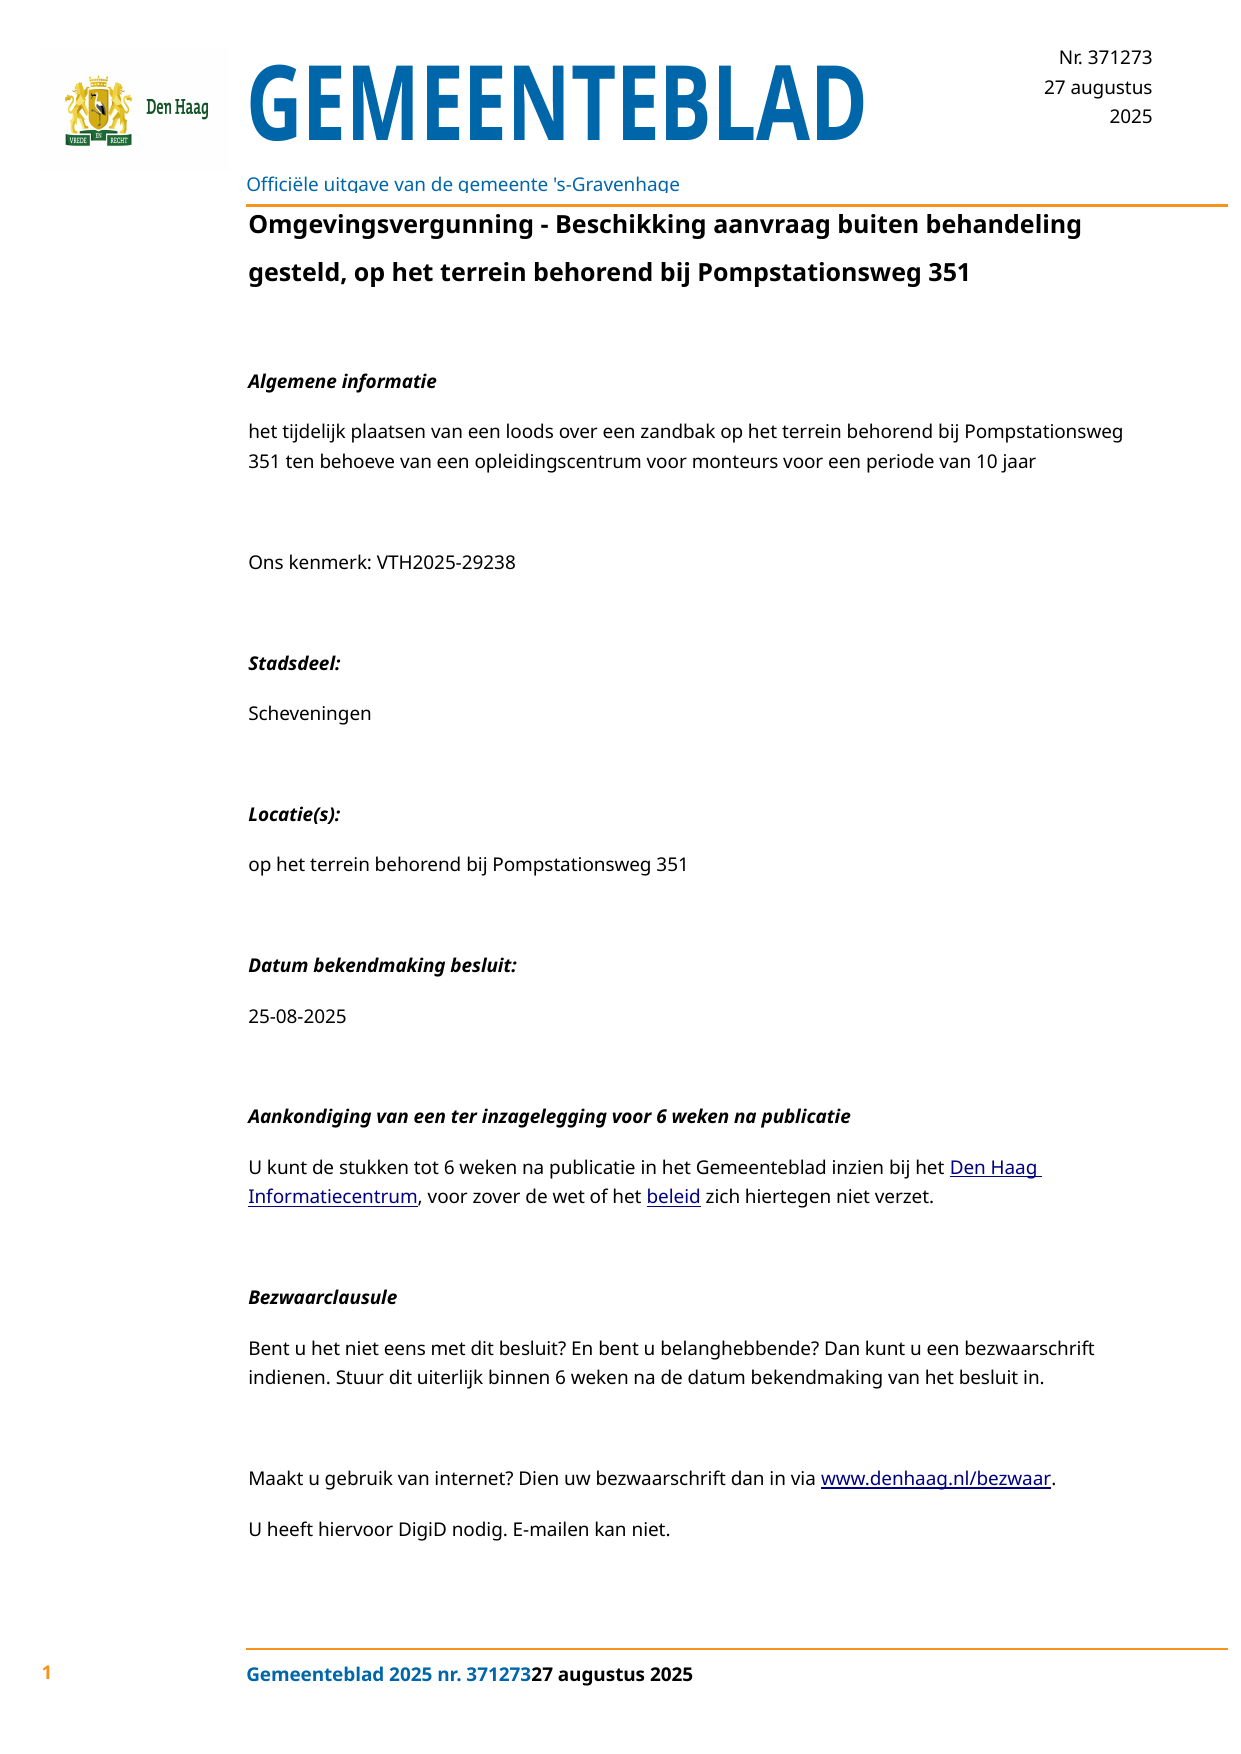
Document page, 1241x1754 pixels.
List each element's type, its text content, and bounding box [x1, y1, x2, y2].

text Locatie(s): [248, 801, 1152, 827]
text Algemene informatie [248, 368, 1152, 394]
text het tijdelijk plaatsen van een loods over een zandbak op het terrein behorend bij Pompstationsweg 351 ten behoeve van een opleidingscentrum voor monteurs voor een periode van 10 jaar [248, 419, 1152, 474]
text op het terrein behorend bij Pompstationsweg 351 [248, 852, 1152, 877]
text Ons kenmerk: VTH2025-29238 [248, 549, 1152, 575]
text U kunt de stukken tot 6 weken na publicatie in het Gemeenteblad inzien bij het Den Haag Informatiecentrum, voor zover de wet of het beleid zich hiertegen niet verzet. [248, 1154, 1152, 1209]
text Bezwaarclausule [248, 1284, 1152, 1310]
text Maakt u gebruik van internet? Dien uw bezwaarschrift dan in via www.denhaag.nl/bezwaar. [248, 1465, 1152, 1491]
text Stadsdeel: [248, 650, 1152, 676]
text Bent u het niet eens met dit besluit? En bent u belanghebbende? Dan kunt u een bezwaarschrift indienen. Stuur dit uiterlijk binnen 6 weken na de datum bekendmaking van het besluit in. [248, 1335, 1152, 1390]
text Aankondiging van een ter inzagelegging voor 6 weken na publicatie [248, 1104, 1152, 1129]
text 25-08-2025 [248, 1003, 1152, 1029]
text Omgevingsvergunning - Beschikking aanvraag buiten behandeling gesteld, op het terrein behorend bij Pompstationsweg 351 [248, 207, 1152, 288]
text U heeft hiervoor DigiD nodig. E-mailen kan niet. [248, 1516, 1152, 1542]
text Datum bekendmaking besluit: [248, 952, 1152, 978]
text Scheveningen [248, 700, 1152, 726]
picture [41, 47, 231, 172]
